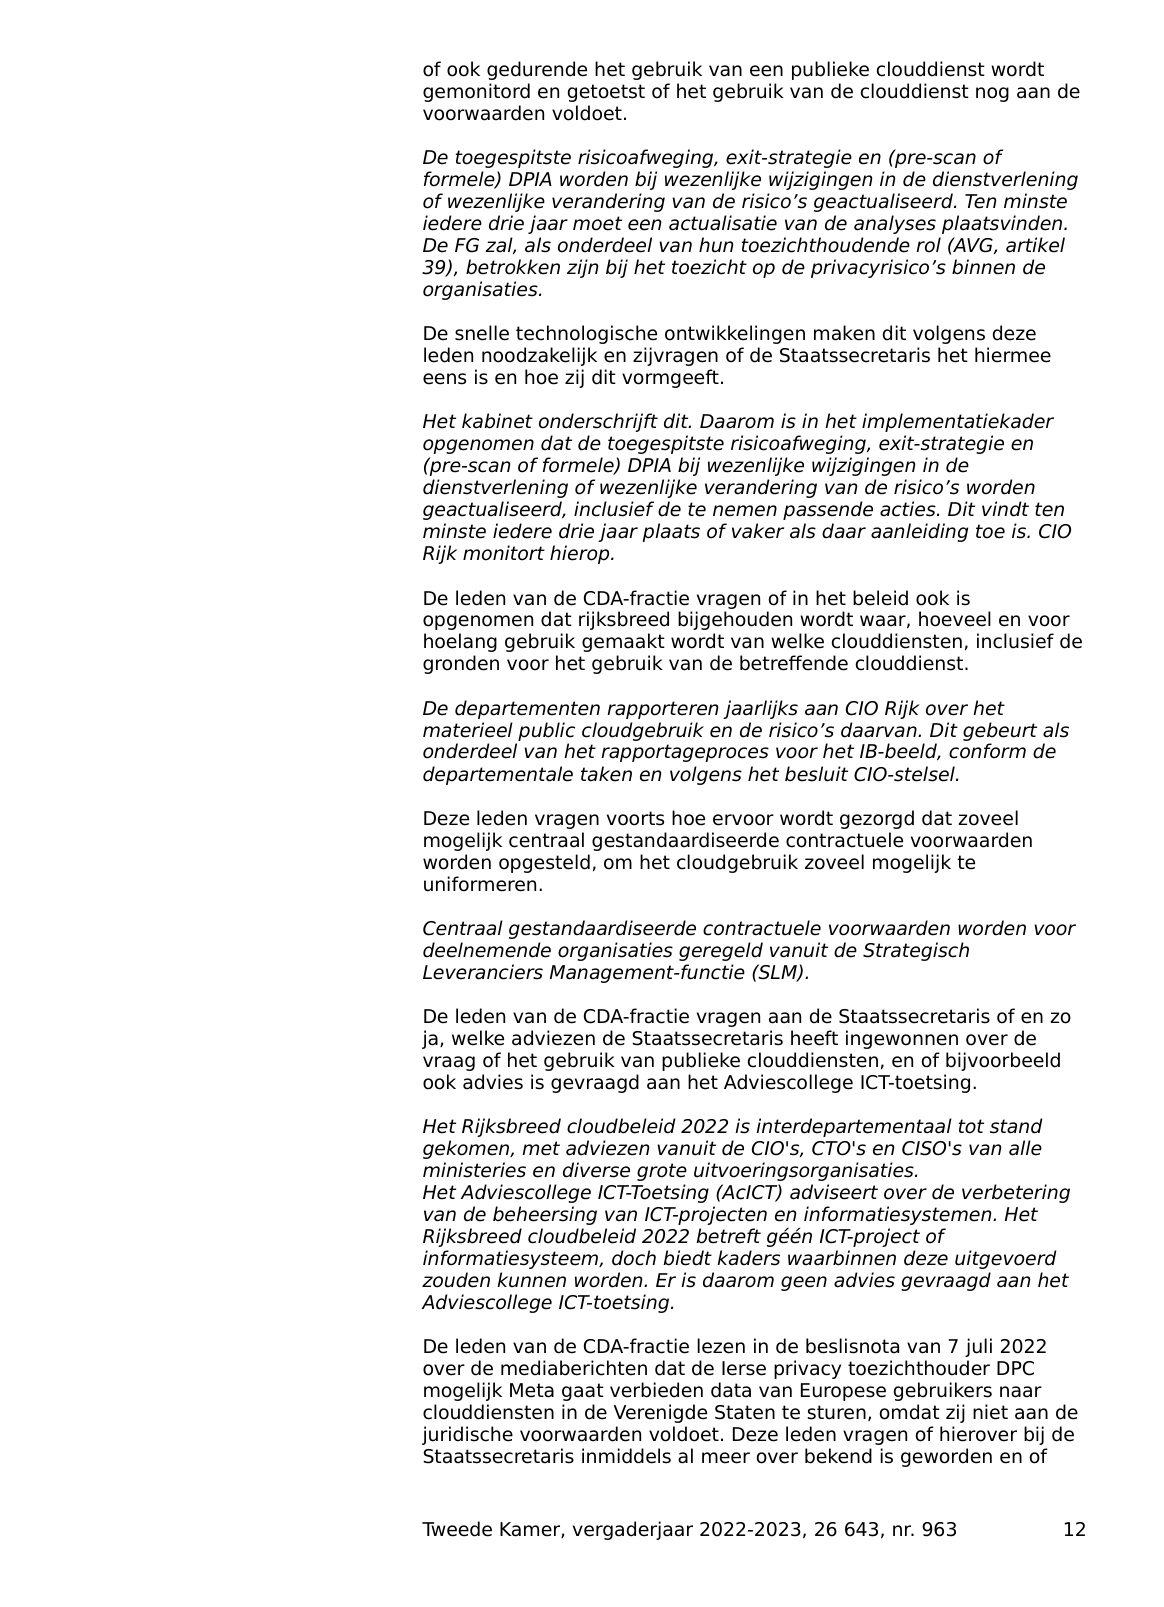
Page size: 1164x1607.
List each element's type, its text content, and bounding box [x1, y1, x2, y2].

text Het Adviescollege ICT-Toetsing (AcICT) adviseert over de verbetering van de beheersing van ICT-projecten en informatiesystemen. Het Rijksbreed cloudbeleid 2022 betreft géén ICT-project of informatiesysteem, doch biedt kaders waarbinnen deze uitgevoerd zouden kunnen worden. Er is daarom geen advies gevraagd aan het Adviescollege ICT-toetsing. [422, 1182, 1087, 1314]
text De toegespitste risicoafweging, exit-strategie en (pre-scan of formele) DPIA worden bij wezenlijke wijzigingen in de dienstverlening of wezenlijke verandering van de risico’s geactualiseerd. Ten minste iedere drie jaar moet een actualisatie van de analyses plaatsvinden. De FG zal, als onderdeel van hun toezichthoudende rol (AVG, artikel 39), betrokken zijn bij het toezicht op de privacyrisico’s binnen de organisaties. [422, 147, 1087, 301]
text De leden van de CDA-fractie lezen in de beslisnota van 7 juli 2022 over de mediaberichten dat de Ierse privacy toezichthouder DPC mogelijk Meta gaat verbieden data van Europese gebruikers naar clouddiensten in de Verenigde Staten te sturen, omdat zij niet aan de juridische voorwaarden voldoet. Deze leden vragen of hierover bij de Staatssecretaris inmiddels al meer over bekend is geworden en of [422, 1336, 1087, 1468]
text Centraal gestandaardiseerde contractuele voorwaarden worden voor deelnemende organisaties geregeld vanuit de Strategisch Leveranciers Management-functie (SLM). [422, 918, 1087, 984]
text De leden van de CDA-fractie vragen of in het beleid ook is opgenomen dat rijksbreed bijgehouden wordt waar, hoeveel en voor hoelang gebruik gemaakt wordt van welke clouddiensten, inclusief de gronden voor het gebruik van de betreffende clouddienst. [422, 587, 1087, 675]
text De snelle technologische ontwikkelingen maken dit volgens deze leden noodzakelijk en zijvragen of de Staatssecretaris het hiermee eens is en hoe zij dit vormgeeft. [422, 323, 1087, 389]
text De leden van de CDA-fractie vragen aan de Staatssecretaris of en zo ja, welke adviezen de Staatssecretaris heeft ingewonnen over de vraag of het gebruik van publieke clouddiensten, en of bijvoorbeeld ook advies is gevraagd aan het Adviescollege ICT-toetsing. [422, 1006, 1087, 1094]
text Deze leden vragen voorts hoe ervoor wordt gezorgd dat zoveel mogelijk centraal gestandaardiseerde contractuele voorwaarden worden opgesteld, om het cloudgebruik zoveel mogelijk te uniformeren. [422, 808, 1087, 896]
text De departementen rapporteren jaarlijks aan CIO Rijk over het materieel public cloudgebruik en de risico’s daarvan. Dit gebeurt als onderdeel van het rapportageproces voor het IB-beeld, conform de departementale taken en volgens het besluit CIO-stelsel. [422, 697, 1087, 785]
text Het Rijksbreed cloudbeleid 2022 is interdepartementaal tot stand gekomen, met adviezen vanuit de CIO's, CTO's en CISO's van alle ministeries en diverse grote uitvoeringsorganisaties. [422, 1116, 1087, 1182]
text of ook gedurende het gebruik van een publieke clouddienst wordt gemonitord en getoetst of het gebruik van de clouddienst nog aan de voorwaarden voldoet. [422, 59, 1087, 125]
text Het kabinet onderschrijft dit. Daarom is in het implementatiekader opgenomen dat de toegespitste risicoafweging, exit-strategie en (pre-scan of formele) DPIA bij wezenlijke wijzigingen in de dienstverlening of wezenlijke verandering van de risico’s worden geactualiseerd, inclusief de te nemen passende acties. Dit vindt ten minste iedere drie jaar plaats of vaker als daar aanleiding toe is. CIO Rijk monitort hierop. [422, 411, 1087, 565]
